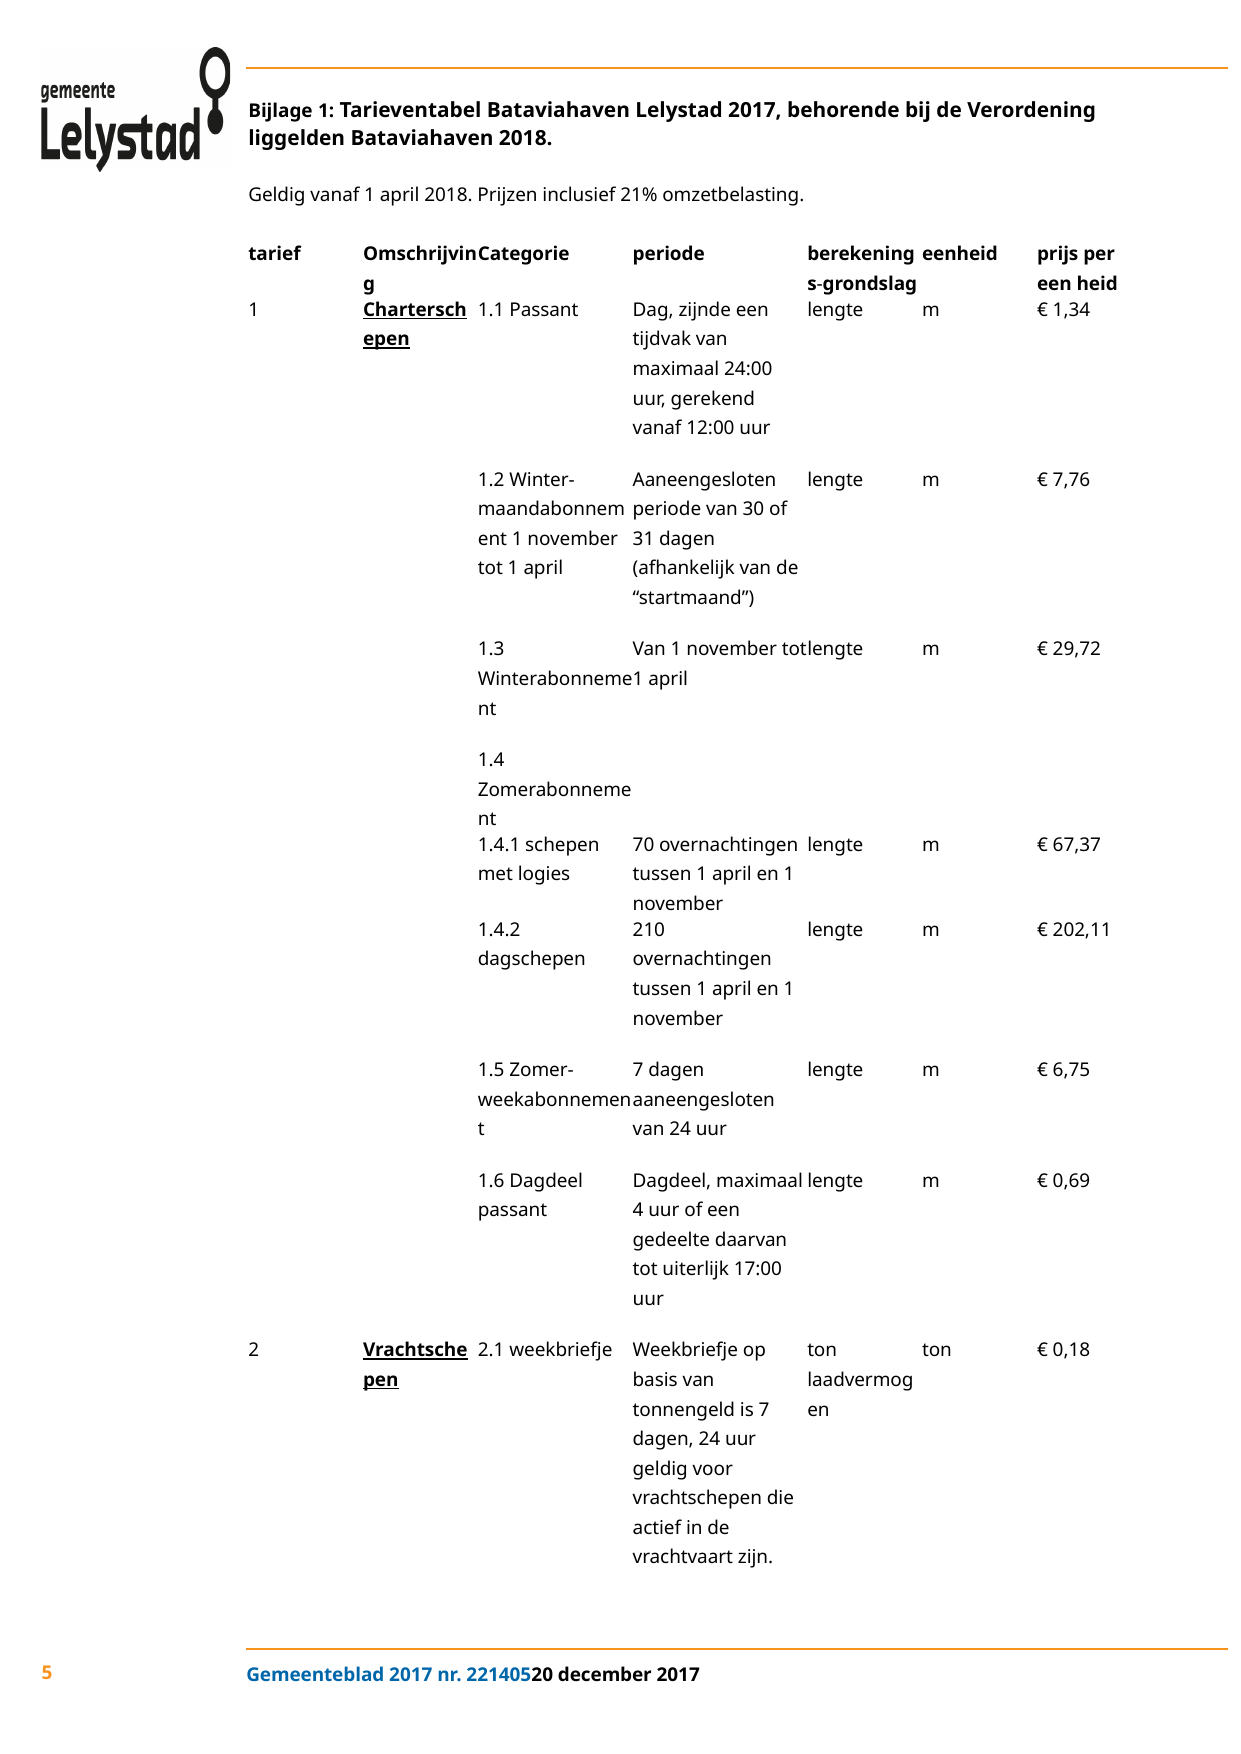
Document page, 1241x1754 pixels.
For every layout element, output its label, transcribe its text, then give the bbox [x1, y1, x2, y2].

table_cell [248, 1056, 363, 1141]
table_cell lengte [807, 296, 922, 440]
table_cell [633, 1311, 807, 1337]
table_cell [922, 1311, 1037, 1337]
table_cell m [922, 296, 1037, 440]
table_cell [363, 1056, 478, 1141]
table_cell [363, 1569, 478, 1595]
table_cell m [922, 1167, 1037, 1311]
table_cell [363, 916, 478, 1030]
table_cell [1037, 1141, 1152, 1167]
table_cell [807, 1311, 922, 1337]
table_cell [807, 440, 922, 466]
table_cell [1037, 1569, 1152, 1595]
table_cell Dag, zijnde een tijdvak van maximaal 24:00 uur, gerekend vanaf 12:00 uur [633, 296, 807, 440]
table_cell m [922, 831, 1037, 916]
table_cell [363, 1030, 478, 1056]
table_cell € 67,37 [1037, 831, 1152, 916]
table_cell [248, 831, 363, 916]
table_cell [807, 610, 922, 636]
table_header eenheid [922, 241, 1037, 296]
table_cell 1.2 Winter-maandabonnement 1 november tot 1 april [478, 466, 632, 610]
table_header prijs per een heid [1037, 241, 1152, 296]
table_cell [633, 1569, 807, 1595]
table_cell [363, 636, 478, 720]
table_cell [633, 440, 807, 466]
table_cell [248, 1030, 363, 1056]
table_cell Charterschepen [363, 296, 478, 440]
table_cell 1.3 Winterabonnement [478, 636, 632, 720]
table_cell [633, 746, 807, 831]
table_cell [922, 1030, 1037, 1056]
table_cell m [922, 916, 1037, 1030]
table_cell Aaneengesloten periode van 30 of 31 dagen (afhankelijk van de “startmaand”) [633, 466, 807, 610]
table_cell m [922, 1056, 1037, 1141]
table_cell lengte [807, 831, 922, 916]
table_cell [922, 610, 1037, 636]
table_cell lengte [807, 1056, 922, 1141]
picture [41, 47, 231, 172]
table_cell [248, 746, 363, 831]
table_cell lengte [807, 1167, 922, 1311]
table_header Categorie [478, 241, 632, 296]
table_cell Van 1 november tot 1 april [633, 636, 807, 720]
table_cell [633, 1141, 807, 1167]
table_cell [248, 466, 363, 610]
table_cell [248, 1311, 363, 1337]
table_cell 2.1 weekbriefje [478, 1337, 632, 1569]
table_cell [478, 1030, 632, 1056]
table_cell [478, 440, 632, 466]
table_cell [922, 746, 1037, 831]
table_cell 1.4 Zomerabonnement [478, 746, 632, 831]
table_cell Dagdeel, maximaal 4 uur of een gedeelte daarvan tot uiterlijk 17:00 uur [633, 1167, 807, 1311]
table_cell [807, 720, 922, 746]
table_cell € 1,34 [1037, 296, 1152, 440]
table_cell [633, 720, 807, 746]
table_header berekenings-grondslag [807, 241, 922, 296]
table_cell lengte [807, 636, 922, 720]
table_cell [807, 1141, 922, 1167]
table_header tarief [248, 241, 363, 296]
table_cell 7 dagen aaneengesloten van 24 uur [633, 1056, 807, 1141]
table_cell € 29,72 [1037, 636, 1152, 720]
table_cell € 0,69 [1037, 1167, 1152, 1311]
table_cell [363, 746, 478, 831]
table_cell [363, 466, 478, 610]
table_cell [363, 1141, 478, 1167]
table_cell ton [922, 1337, 1037, 1569]
table_header Omschrijving [363, 241, 478, 296]
table_cell ton laadvermogen [807, 1337, 922, 1569]
table_cell € 6,75 [1037, 1056, 1152, 1141]
table_cell [248, 1167, 363, 1311]
table_cell lengte [807, 466, 922, 610]
table_cell [807, 746, 922, 831]
table_cell [248, 1141, 363, 1167]
table_cell [1037, 1311, 1152, 1337]
table_cell [922, 1141, 1037, 1167]
table_cell € 202,11 [1037, 916, 1152, 1030]
table_cell [1037, 746, 1152, 831]
table_cell [248, 720, 363, 746]
table_cell 1.4.1 schepen met logies [478, 831, 632, 916]
table_cell m [922, 466, 1037, 610]
table_cell [1037, 610, 1152, 636]
table_cell [922, 440, 1037, 466]
table_cell [922, 1569, 1037, 1595]
table_cell [478, 1141, 632, 1167]
table_cell [922, 720, 1037, 746]
table_cell [633, 1030, 807, 1056]
table_cell 70 overnachtingen tussen 1 april en 1 november [633, 831, 807, 916]
table_cell Vrachtschepen [363, 1337, 478, 1569]
table_cell 1.6 Dagdeel passant [478, 1167, 632, 1311]
table_cell 1.4.2 dagschepen [478, 916, 632, 1030]
table_cell [478, 1569, 632, 1595]
text Bijlage 1: Tarieventabel Bataviahaven Lelystad 2017, behorende bij de Verordening liggelden Bataviahaven 2018. [248, 95, 1152, 152]
table_cell [363, 610, 478, 636]
table_cell € 7,76 [1037, 466, 1152, 610]
table_cell lengte [807, 916, 922, 1030]
table_cell [363, 720, 478, 746]
table_cell 1.1 Passant [478, 296, 632, 440]
table_cell [1037, 1030, 1152, 1056]
table_cell 1.5 Zomer-weekabonnement [478, 1056, 632, 1141]
text Geldig vanaf 1 april 2018. Prijzen inclusief 21% omzetbelasting. [248, 181, 1152, 207]
table_cell [363, 1311, 478, 1337]
table_cell 1 [248, 296, 363, 440]
table_cell m [922, 636, 1037, 720]
table_cell [633, 610, 807, 636]
table_cell [478, 1311, 632, 1337]
table_cell [478, 720, 632, 746]
table_cell [248, 916, 363, 1030]
table_cell [1037, 720, 1152, 746]
table_cell € 0,18 [1037, 1337, 1152, 1569]
table_cell 210 overnachtingen tussen 1 april en 1 november [633, 916, 807, 1030]
table_header periode [633, 241, 807, 296]
table_cell [807, 1030, 922, 1056]
table_cell [248, 440, 363, 466]
table_cell [248, 1569, 363, 1595]
table_cell [248, 610, 363, 636]
table_cell [807, 1569, 922, 1595]
table_cell Weekbriefje op basis van tonnengeld is 7 dagen, 24 uur geldig voor vrachtschepen die actief in de vrachtvaart zijn. [633, 1337, 807, 1569]
table_cell [363, 1167, 478, 1311]
table_cell [1037, 440, 1152, 466]
table_cell [363, 831, 478, 916]
table_cell [478, 610, 632, 636]
table_cell [363, 440, 478, 466]
table_cell 2 [248, 1337, 363, 1569]
table_cell [248, 636, 363, 720]
